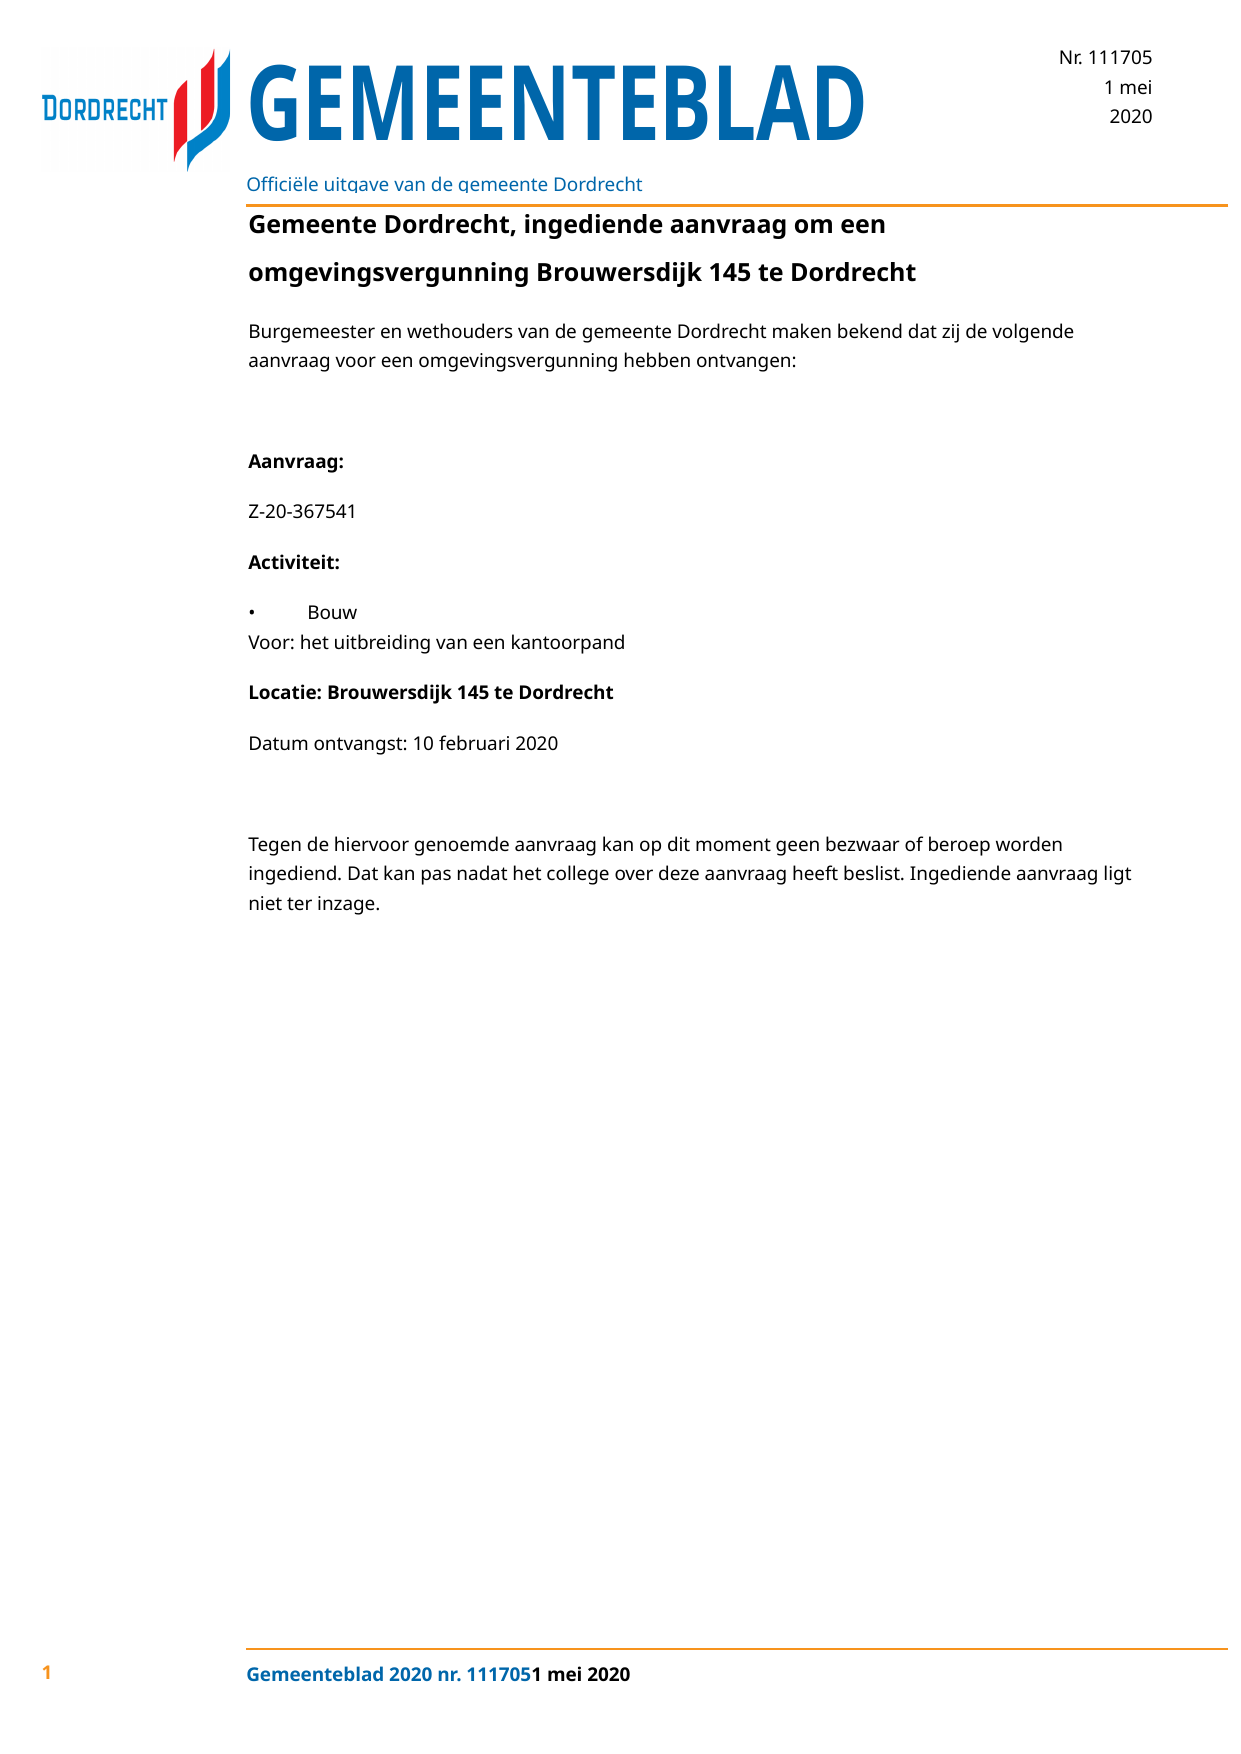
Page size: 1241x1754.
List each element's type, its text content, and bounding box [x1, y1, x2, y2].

text Burgemeester en wethouders van de gemeente Dordrecht maken bekend dat zij de volgende aanvraag voor een omgevingsvergunning hebben ontvangen: [248, 318, 1152, 373]
text Aanvraag: [248, 448, 1152, 474]
text Tegen de hiervoor genoemde aanvraag kan op dit moment geen bezwaar of beroep worden ingediend. Dat kan pas nadat het college over deze aanvraag heeft beslist. Ingediende aanvraag ligt niet ter inzage. [248, 831, 1152, 916]
text Gemeente Dordrecht, ingediende aanvraag om een omgevingsvergunning Brouwersdijk 145 te Dordrecht [248, 207, 1152, 288]
text Voor: het uitbreiding van een kantoorpand [248, 629, 1152, 655]
list Bouw [248, 599, 1152, 625]
text Activiteit: [248, 549, 1152, 575]
text Locatie: Brouwersdijk 145 te Dordrecht [248, 679, 1152, 705]
picture [41, 47, 231, 172]
text Z-20-367541 [248, 499, 1152, 524]
text Datum ontvangst: 10 februari 2020 [248, 730, 1152, 756]
